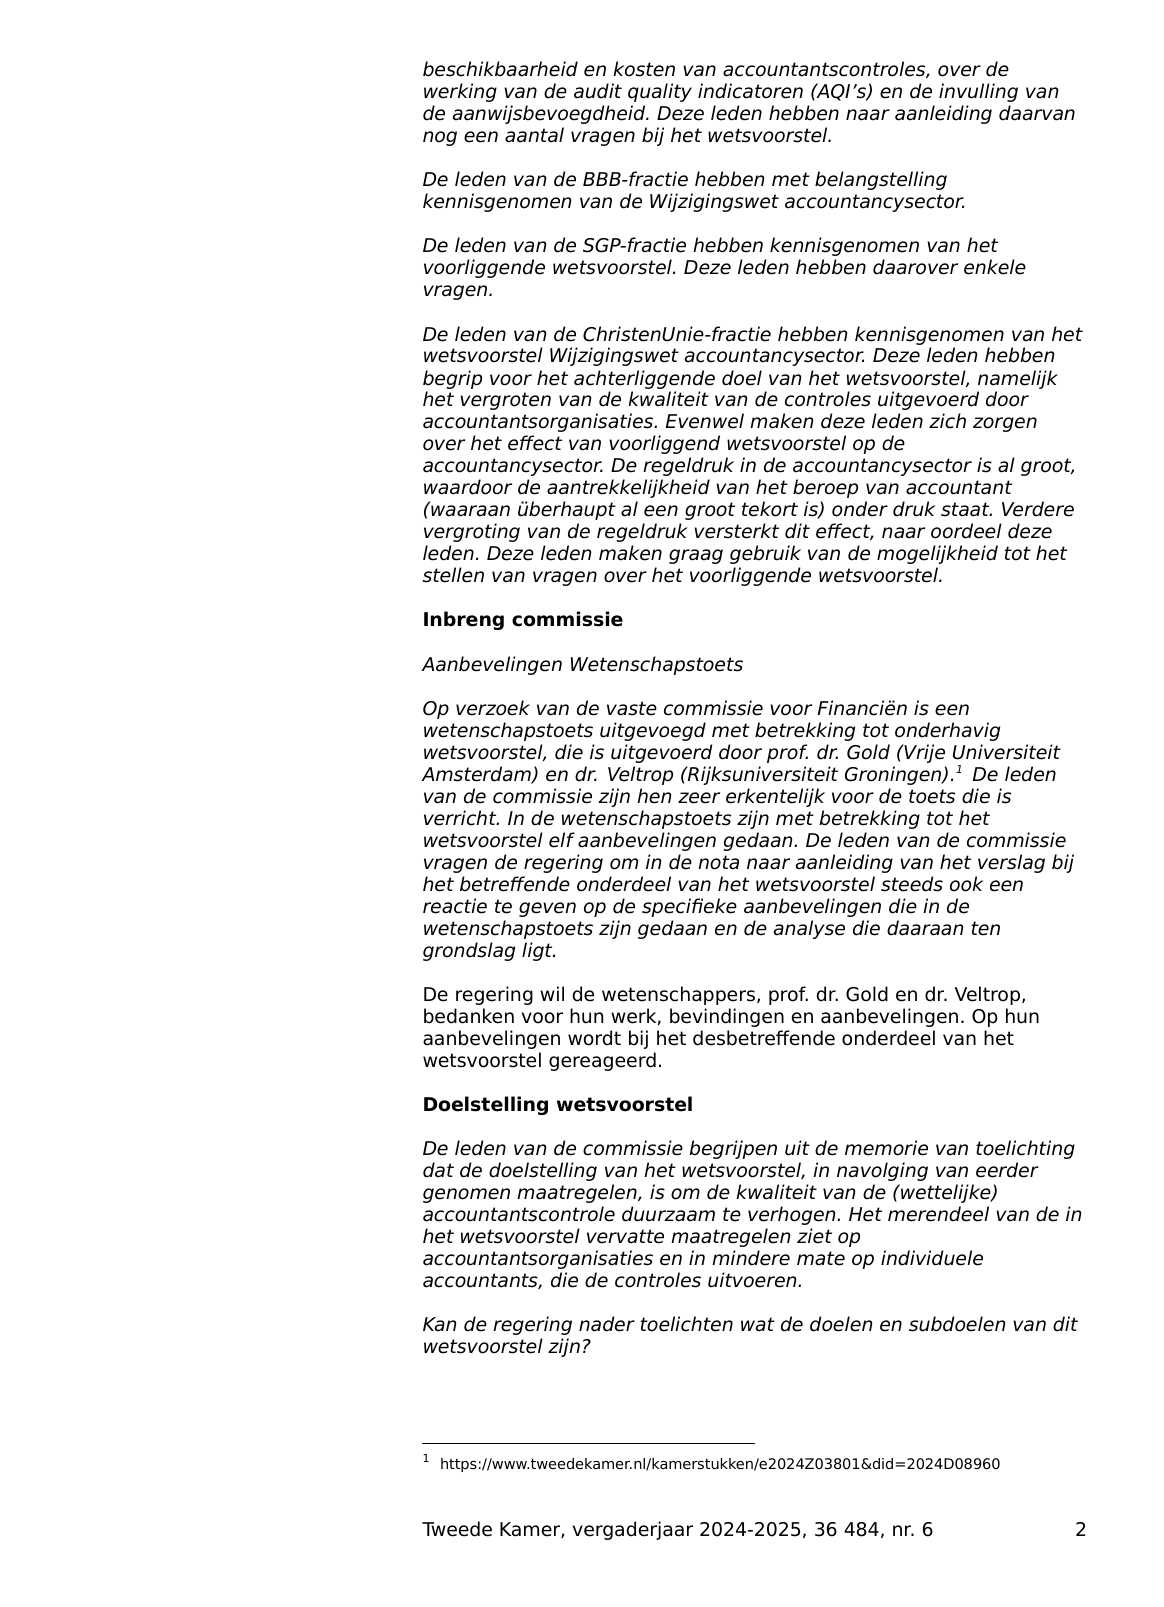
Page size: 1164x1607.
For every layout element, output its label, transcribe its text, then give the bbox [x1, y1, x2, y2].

subtitle Aanbevelingen Wetenschapstoets [422, 653, 1087, 676]
text De leden van de commissie begrijpen uit de memorie van toelichting dat de doelstelling van het wetsvoorstel, in navolging van eerder genomen maatregelen, is om de kwaliteit van de (wettelijke) accountantscontrole duurzaam te verhogen. Het merendeel van de in het wetsvoorstel vervatte maatregelen ziet op accountantsorganisaties en in mindere mate op individuele accountants, die de controles uitvoeren. [422, 1138, 1087, 1292]
text De leden van de BBB-fractie hebben met belangstelling kennisgenomen van de Wijzigingswet accountancysector. [422, 169, 1087, 213]
text beschikbaarheid en kosten van accountantscontroles, over de werking van de audit quality indicatoren (AQI’s) en de invulling van de aanwijsbevoegdheid. Deze leden hebben naar aanleiding daarvan nog een aantal vragen bij het wetsvoorstel. [422, 59, 1087, 147]
text https://www.tweedekamer.nl/kamerstukken/e2024Z03801&did=2024D08960 [422, 1452, 1087, 1474]
text De leden van de SGP-fractie hebben kennisgenomen van het voorliggende wetsvoorstel. Deze leden hebben daarover enkele vragen. [422, 235, 1087, 301]
text Op verzoek van de vaste commissie voor Financiën is een wetenschapstoets uitgevoegd met betrekking tot onderhavig wetsvoorstel, die is uitgevoerd door prof. dr. Gold (Vrije Universiteit Amsterdam) en dr. Veltrop (Rijksuniversiteit Groningen). De leden van de commissie zijn hen zeer erkentelijk voor de toets die is verricht. In de wetenschapstoets zijn met betrekking tot het wetsvoorstel elf aanbevelingen gedaan. De leden van de commissie vragen de regering om in de nota naar aanleiding van het verslag bij het betreffende onderdeel van het wetsvoorstel steeds ook een reactie te geven op de specifieke aanbevelingen die in de wetenschapstoets zijn gedaan en de analyse die daaraan ten grondslag ligt. [422, 698, 1087, 961]
subtitle Inbreng commissie [422, 609, 1087, 631]
text Kan de regering nader toelichten wat de doelen en subdoelen van dit wetsvoorstel zijn? [422, 1314, 1087, 1358]
subtitle Doelstelling wetsvoorstel [422, 1094, 1087, 1116]
text De regering wil de wetenschappers, prof. dr. Gold en dr. Veltrop, bedanken voor hun werk, bevindingen en aanbevelingen. Op hun aanbevelingen wordt bij het desbetreffende onderdeel van het wetsvoorstel gereageerd. [422, 984, 1087, 1072]
text De leden van de ChristenUnie-fractie hebben kennisgenomen van het wetsvoorstel Wijzigingswet accountancysector. Deze leden hebben begrip voor het achterliggende doel van het wetsvoorstel, namelijk het vergroten van de kwaliteit van de controles uitgevoerd door accountantsorganisaties. Evenwel maken deze leden zich zorgen over het effect van voorliggend wetsvoorstel op de accountancysector. De regeldruk in de accountancysector is al groot, waardoor de aantrekkelijkheid van het beroep van accountant (waaraan überhaupt al een groot tekort is) onder druk staat. Verdere vergroting van de regeldruk versterkt dit effect, naar oordeel deze leden. Deze leden maken graag gebruik van de mogelijkheid tot het stellen van vragen over het voorliggende wetsvoorstel. [422, 323, 1087, 587]
